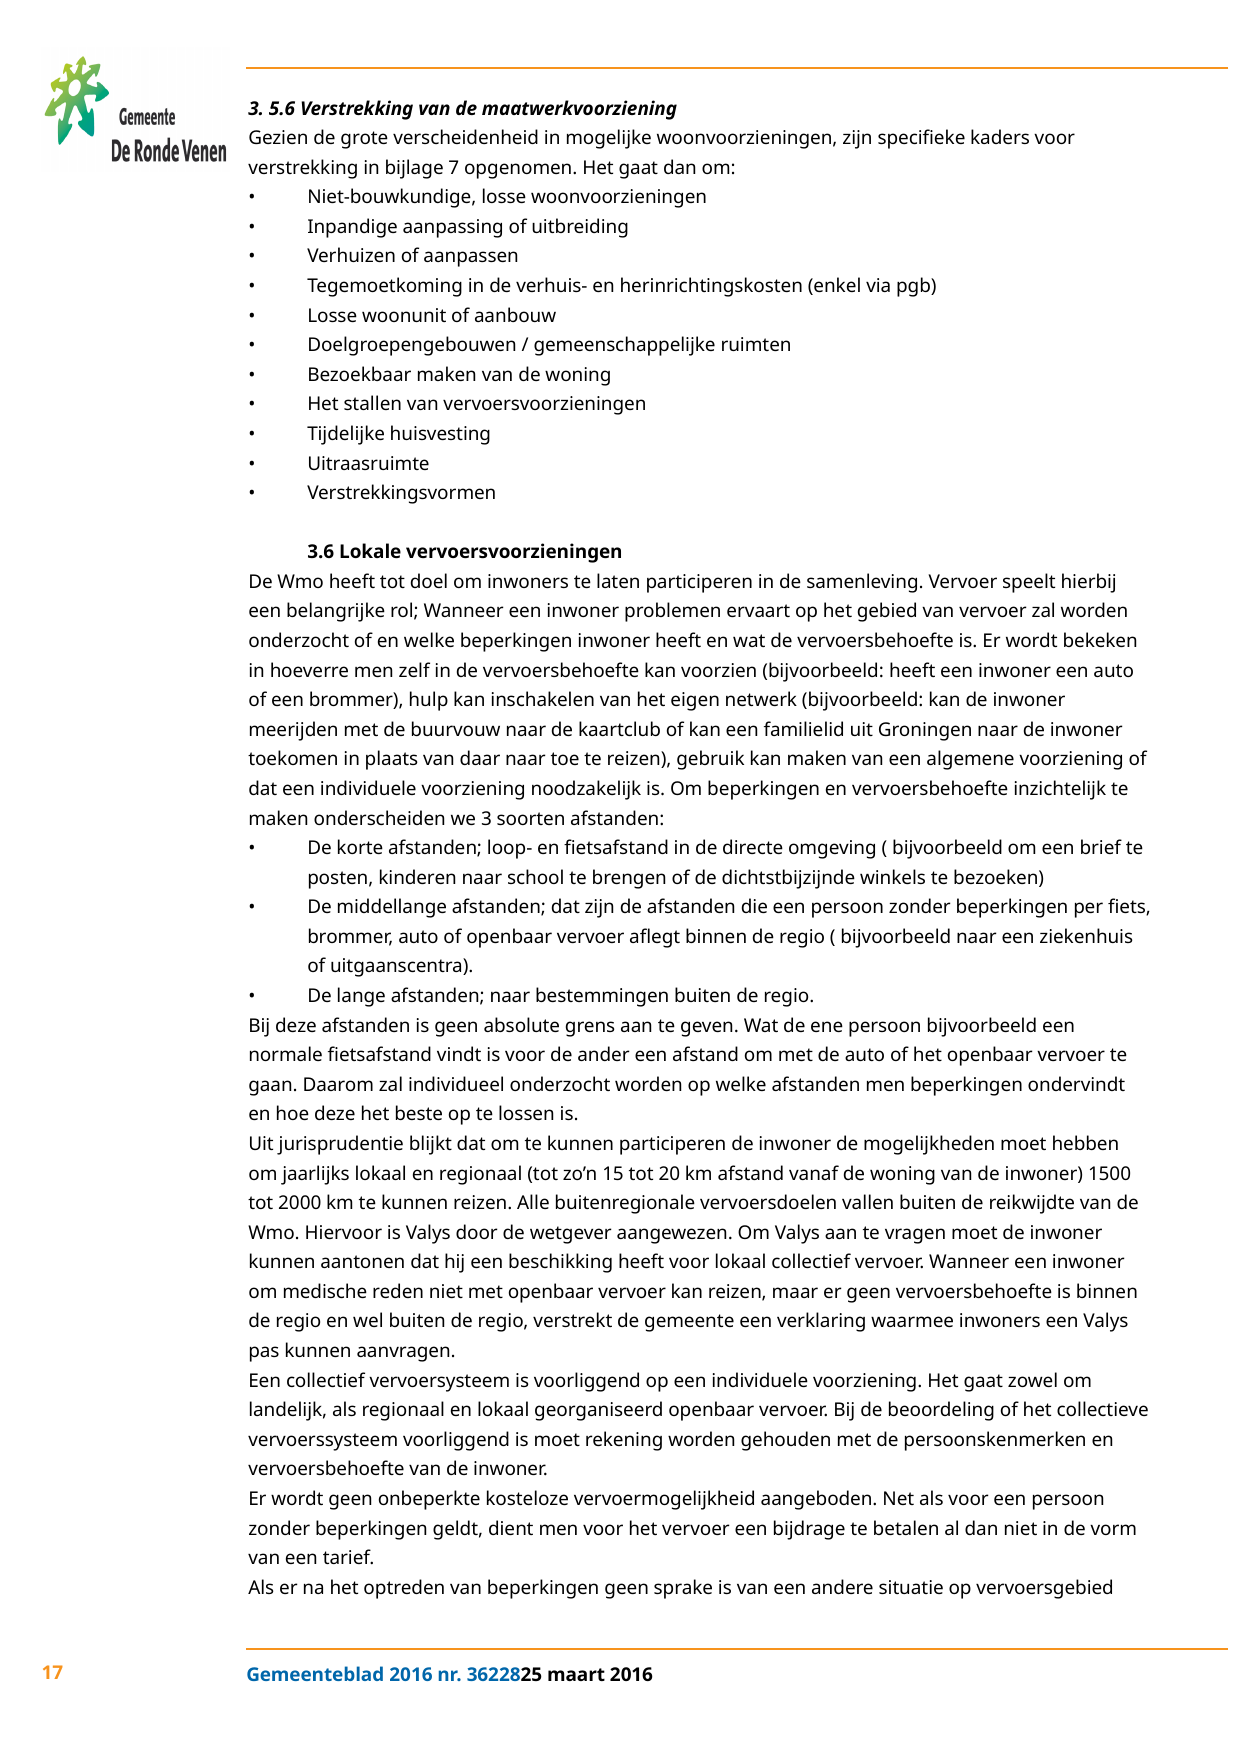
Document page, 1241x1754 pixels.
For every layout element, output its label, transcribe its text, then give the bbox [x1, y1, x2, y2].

list Tegemoetkoming in de verhuis- en herinrichtingskosten (enkel via pgb) [248, 272, 1152, 298]
text De Wmo heeft tot doel om inwoners te laten participeren in de samenleving. Vervoer speelt hierbij een belangrijke rol; Wanneer een inwoner problemen ervaart op het gebied van vervoer zal worden onderzocht of en welke beperkingen inwoner heeft en wat de vervoersbehoefte is. Er wordt bekeken in hoeverre men zelf in de vervoersbehoefte kan voorzien (bijvoorbeeld: heeft een inwoner een auto of een brommer), hulp kan inschakelen van het eigen netwerk (bijvoorbeeld: kan de inwoner meerijden met de buurvouw naar de kaartclub of kan een familielid uit Groningen naar de inwoner toekomen in plaats van daar naar toe te reizen), gebruik kan maken van een algemene voorziening of dat een individuele voorziening noodzakelijk is. Om beperkingen en vervoersbehoefte inzichtelijk te maken onderscheiden we 3 soorten afstanden: [248, 568, 1152, 831]
list Verhuizen of aanpassen [248, 243, 1152, 268]
text Een collectief vervoersysteem is voorliggend op een individuele voorziening. Het gaat zowel om landelijk, als regionaal en lokaal georganiseerd openbaar vervoer. Bij de beoordeling of het collectieve vervoerssysteem voorliggend is moet rekening worden gehouden met de persoonskenmerken en vervoersbehoefte van de inwoner. [248, 1367, 1152, 1481]
text Gezien de grote verscheidenheid in mogelijke woonvoorzieningen, zijn specifieke kaders voor verstrekking in bijlage 7 opgenomen. Het gaat dan om: [248, 124, 1152, 180]
text Bij deze afstanden is geen absolute grens aan te geven. Wat de ene persoon bijvoorbeeld een normale fietsafstand vindt is voor de ander een afstand om met de auto of het openbaar vervoer te gaan. Daarom zal individueel onderzocht worden op welke afstanden men beperkingen ondervindt en hoe deze het beste op te lossen is. [248, 1012, 1152, 1126]
text Er wordt geen onbeperkte kosteloze vervoermogelijkheid aangeboden. Net als voor een persoon zonder beperkingen geldt, dient men voor het vervoer een bijdrage te betalen al dan niet in de vorm van een tarief. [248, 1485, 1152, 1570]
list Verstrekkingsvormen [248, 479, 1152, 505]
list Het stallen van vervoersvoorzieningen [248, 391, 1152, 416]
list Inpandige aanpassing of uitbreiding [248, 213, 1152, 239]
list 3.6 Lokale vervoersvoorzieningen [248, 538, 1152, 564]
list De middellange afstanden; dat zijn de afstanden die een persoon zonder beperkingen per fiets, brommer, auto of openbaar vervoer aflegt binnen de regio ( bijvoorbeeld naar een ziekenhuis of uitgaanscentra). [248, 893, 1152, 978]
picture [41, 47, 231, 172]
text Uit jurisprudentie blijkt dat om te kunnen participeren de inwoner de mogelijkheden moet hebben om jaarlijks lokaal en regionaal (tot zo’n 15 tot 20 km afstand vanaf de woning van de inwoner) 1500 tot 2000 km te kunnen reizen. Alle buitenregionale vervoersdoelen vallen buiten de reikwijdte van de Wmo. Hiervoor is Valys door de wetgever aangewezen. Om Valys aan te vragen moet de inwoner kunnen aantonen dat hij een beschikking heeft voor lokaal collectief vervoer. Wanneer een inwoner om medische reden niet met openbaar vervoer kan reizen, maar er geen vervoersbehoefte is binnen de regio en wel buiten de regio, verstrekt de gemeente een verklaring waarmee inwoners een Valys pas kunnen aanvragen. [248, 1130, 1152, 1363]
list Niet-bouwkundige, losse woonvoorzieningen [248, 183, 1152, 209]
list Tijdelijke huisvesting [248, 420, 1152, 446]
list De korte afstanden; loop- en fietsafstand in de directe omgeving ( bijvoorbeeld om een brief te posten, kinderen naar school te brengen of de dichtstbijzijnde winkels te bezoeken) [248, 834, 1152, 890]
list Uitraasruimte [248, 450, 1152, 476]
list Losse woonunit of aanbouw [248, 302, 1152, 328]
list De lange afstanden; naar bestemmingen buiten de regio. [248, 982, 1152, 1008]
text 3. 5.6 Verstrekking van de maatwerkvoorziening [248, 95, 1152, 121]
list Bezoekbaar maken van de woning [248, 361, 1152, 387]
text Als er na het optreden van beperkingen geen sprake is van een andere situatie op vervoersgebied [248, 1574, 1152, 1600]
list Doelgroepengebouwen / gemeenschappelijke ruimten [248, 331, 1152, 357]
